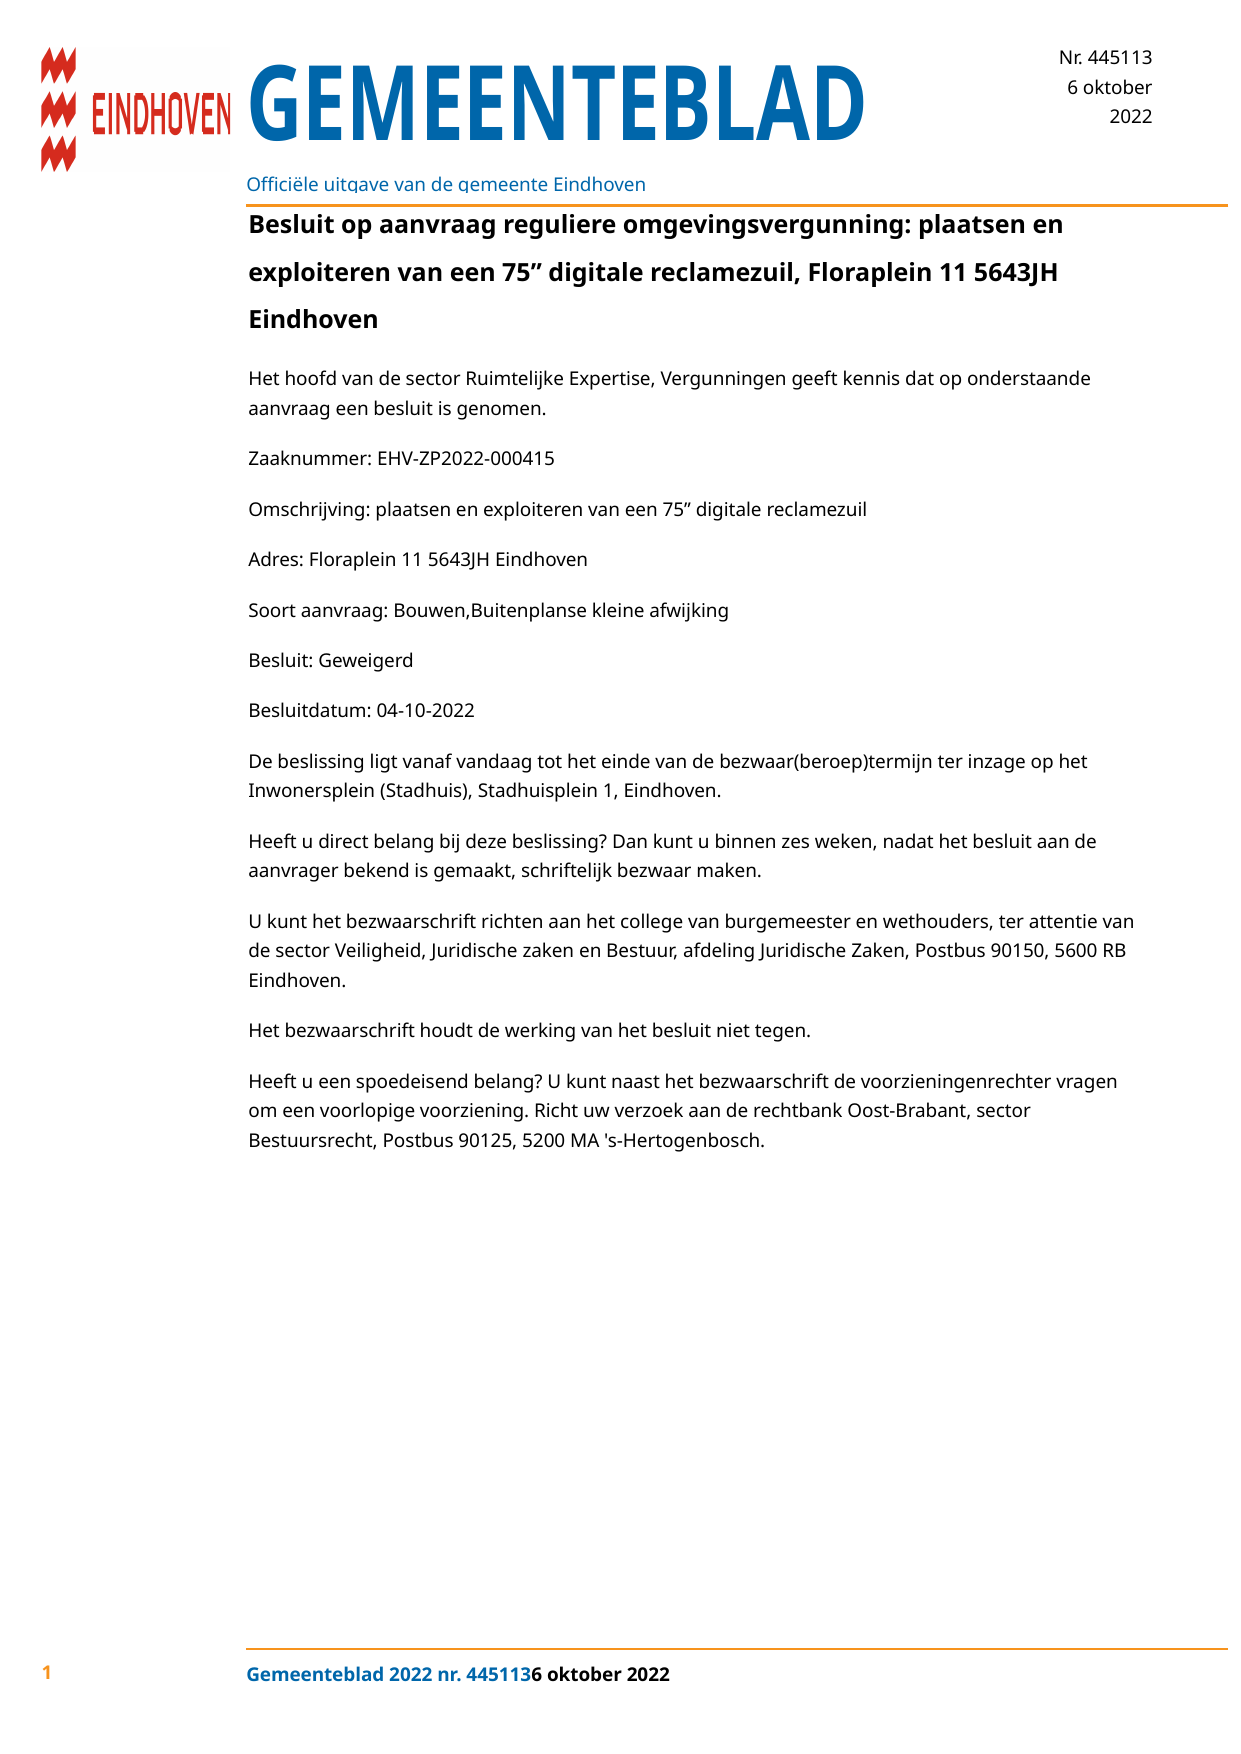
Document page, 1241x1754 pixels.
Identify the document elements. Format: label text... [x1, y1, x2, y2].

text Besluit op aanvraag reguliere omgevingsvergunning: plaatsen en exploiteren van een 75” digitale reclamezuil, Floraplein 11 5643JH Eindhoven [248, 207, 1152, 336]
text Besluitdatum: 04-10-2022 [248, 698, 1152, 723]
text Soort aanvraag: Bouwen,Buitenplanse kleine afwijking [248, 597, 1152, 622]
text Besluit: Geweigerd [248, 647, 1152, 673]
text Het bezwaarschrift houdt de werking van het besluit niet tegen. [248, 1018, 1152, 1043]
text Heeft u direct belang bij deze beslissing? Dan kunt u binnen zes weken, nadat het besluit aan de aanvrager bekend is gemaakt, schriftelijk bezwaar maken. [248, 828, 1152, 883]
text Adres: Floraplein 11 5643JH Eindhoven [248, 546, 1152, 572]
text U kunt het bezwaarschrift richten aan het college van burgemeester en wethouders, ter attentie van de sector Veiligheid, Juridische zaken en Bestuur, afdeling Juridische Zaken, Postbus 90150, 5600 RB Eindhoven. [248, 908, 1152, 993]
text De beslissing ligt vanaf vandaag tot het einde van de bezwaar(beroep)termijn ter inzage op het Inwonersplein (Stadhuis), Stadhuisplein 1, Eindhoven. [248, 748, 1152, 803]
text Heeft u een spoedeisend belang? U kunt naast het bezwaarschrift de voorzieningenrechter vragen om een voorlopige voorziening. Richt uw verzoek aan de rechtbank Oost-Brabant, sector Bestuursrecht, Postbus 90125, 5200 MA 's-Hertogenbosch. [248, 1068, 1152, 1153]
text Zaaknummer: EHV-ZP2022-000415 [248, 446, 1152, 471]
picture [41, 47, 231, 172]
text Omschrijving: plaatsen en exploiteren van een 75” digitale reclamezuil [248, 496, 1152, 522]
text Het hoofd van de sector Ruimtelijke Expertise, Vergunningen geeft kennis dat op onderstaande aanvraag een besluit is genomen. [248, 366, 1152, 421]
